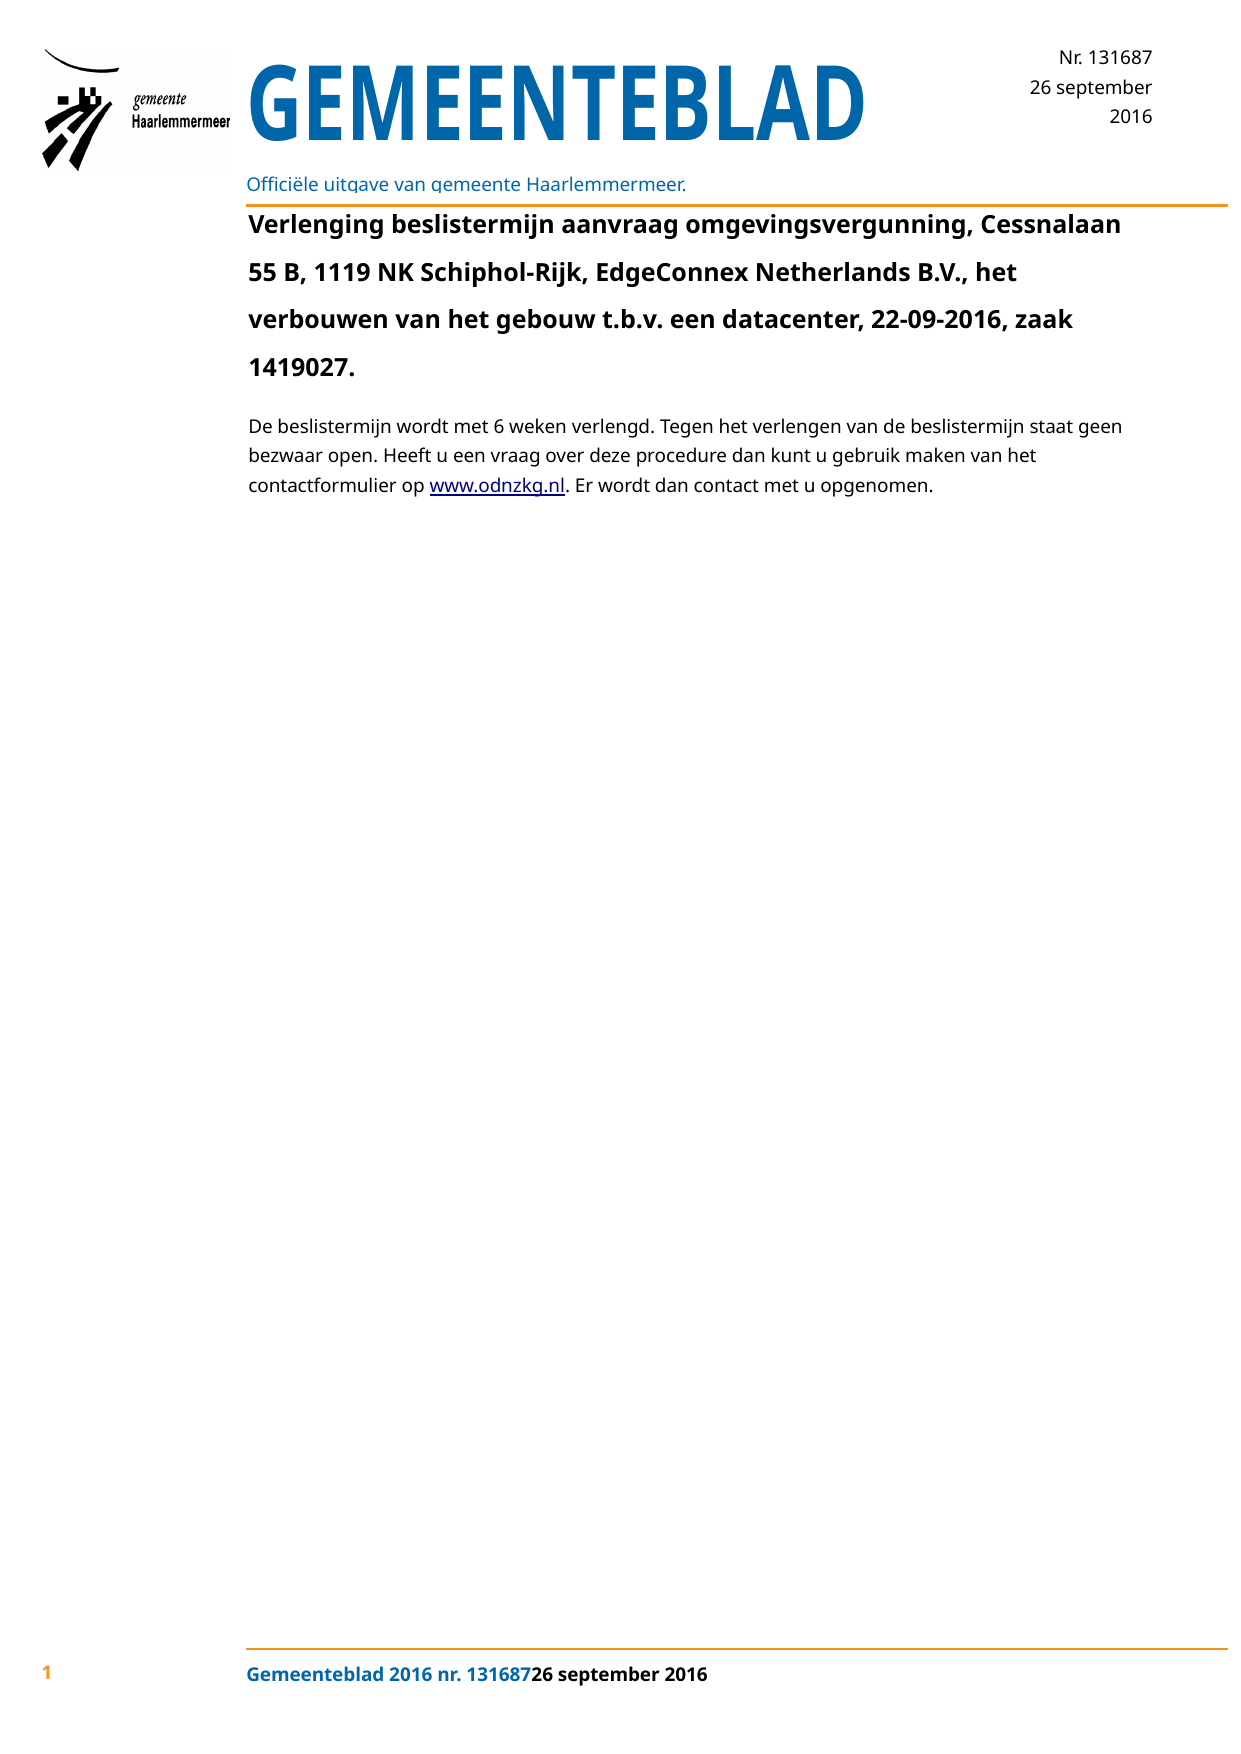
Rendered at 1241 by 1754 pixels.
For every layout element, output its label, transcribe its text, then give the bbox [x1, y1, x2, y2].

picture [41, 47, 231, 172]
text Verlenging beslistermijn aanvraag omgevingsvergunning, Cessnalaan 55 B, 1119 NK Schiphol-Rijk, EdgeConnex Netherlands B.V., het verbouwen van het gebouw t.b.v. een datacenter, 22-09-2016, zaak 1419027. [248, 207, 1152, 384]
text De beslistermijn wordt met 6 weken verlengd. Tegen het verlengen van de beslistermijn staat geen bezwaar open. Heeft u een vraag over deze procedure dan kunt u gebruik maken van het contactformulier op www.odnzkg.nl. Er wordt dan contact met u opgenomen. [248, 413, 1152, 498]
